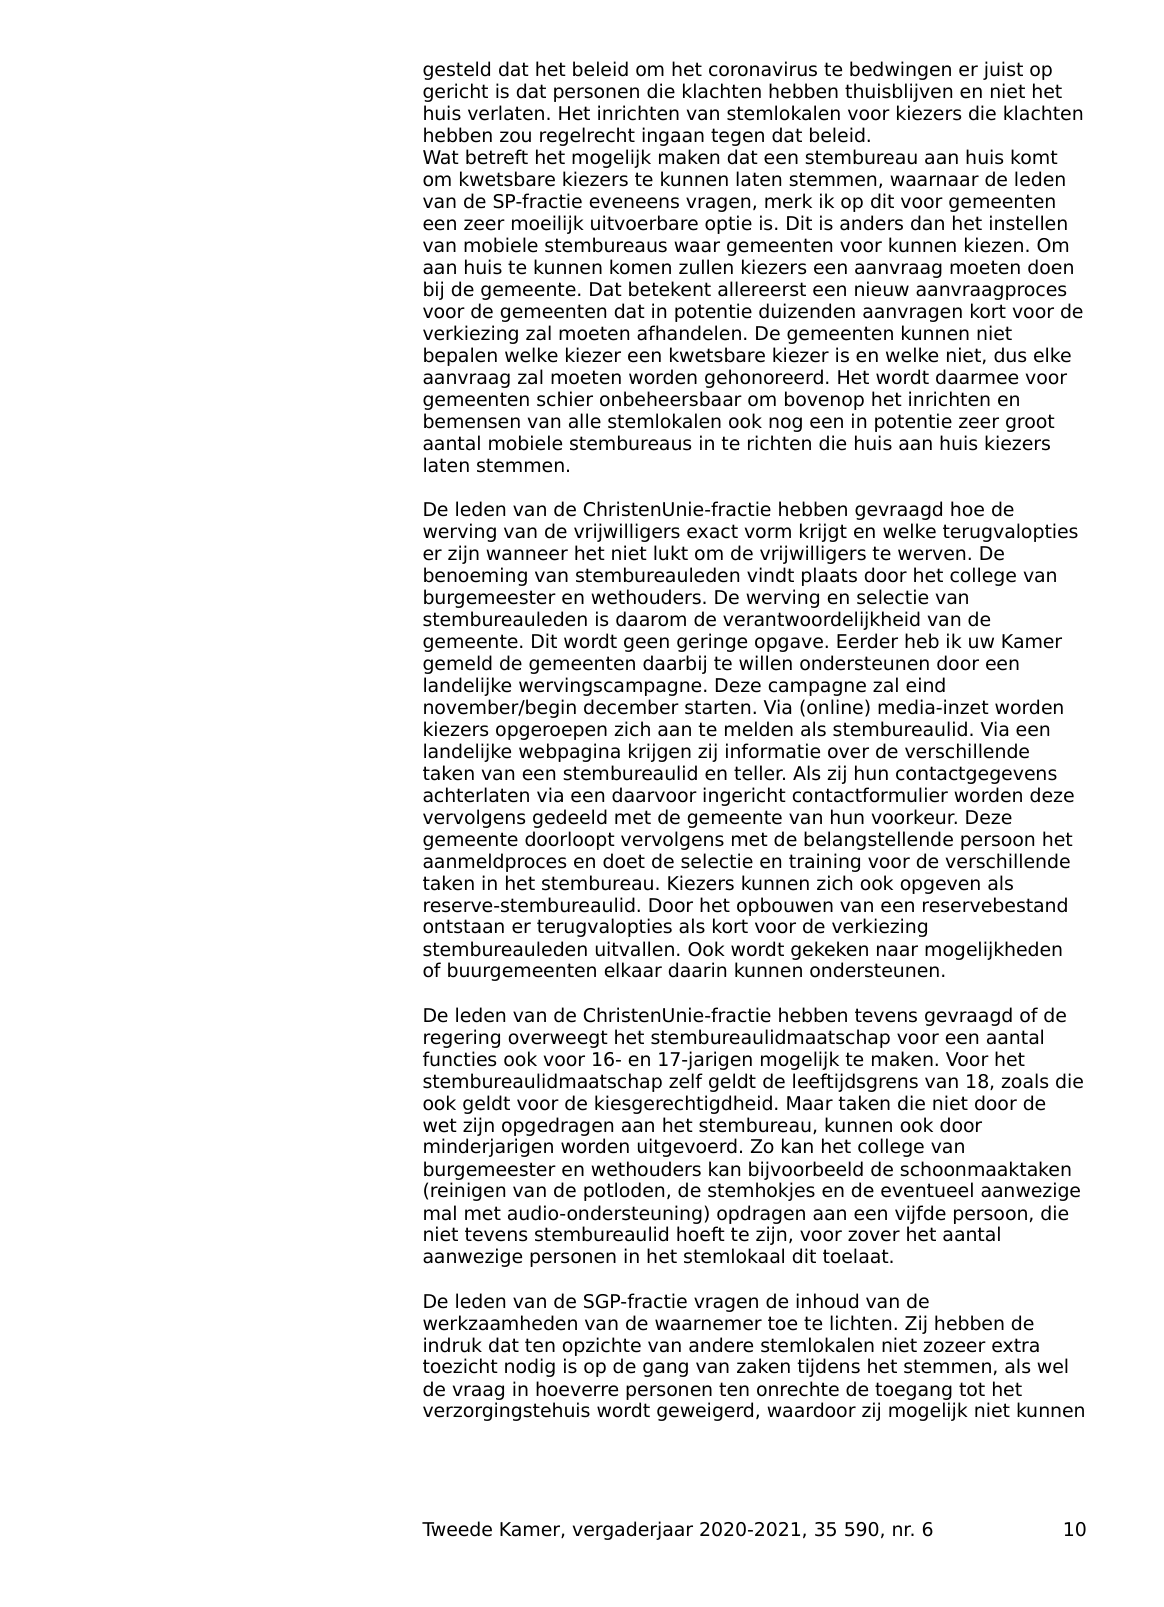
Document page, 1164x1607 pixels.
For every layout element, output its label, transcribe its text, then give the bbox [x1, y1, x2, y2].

text Wat betreft het mogelijk maken dat een stembureau aan huis komt om kwetsbare kiezers te kunnen laten stemmen, waarnaar de leden van de SP-fractie eveneens vragen, merk ik op dit voor gemeenten een zeer moeilijk uitvoerbare optie is. Dit is anders dan het instellen van mobiele stembureaus waar gemeenten voor kunnen kiezen. Om aan huis te kunnen komen zullen kiezers een aanvraag moeten doen bij de gemeente. Dat betekent allereerst een nieuw aanvraagproces voor de gemeenten dat in potentie duizenden aanvragen kort voor de verkiezing zal moeten afhandelen. De gemeenten kunnen niet bepalen welke kiezer een kwetsbare kiezer is en welke niet, dus elke aanvraag zal moeten worden gehonoreerd. Het wordt daarmee voor gemeenten schier onbeheersbaar om bovenop het inrichten en bemensen van alle stemlokalen ook nog een in potentie zeer groot aantal mobiele stembureaus in te richten die huis aan huis kiezers laten stemmen. [422, 147, 1087, 477]
text De leden van de SGP-fractie vragen de inhoud van de werkzaamheden van de waarnemer toe te lichten. Zij hebben de indruk dat ten opzichte van andere stemlokalen niet zozeer extra toezicht nodig is op de gang van zaken tijdens het stemmen, als wel de vraag in hoeverre personen ten onrechte de toegang tot het verzorgingstehuis wordt geweigerd, waardoor zij mogelijk niet kunnen [422, 1291, 1087, 1422]
text De leden van de ChristenUnie-fractie hebben gevraagd hoe de werving van de vrijwilligers exact vorm krijgt en welke terugvalopties er zijn wanneer het niet lukt om de vrijwilligers te werven. De benoeming van stembureauleden vindt plaats door het college van burgemeester en wethouders. De werving en selectie van stembureauleden is daarom de verantwoordelijkheid van de gemeente. Dit wordt geen geringe opgave. Eerder heb ik uw Kamer gemeld de gemeenten daarbij te willen ondersteunen door een landelijke wervingscampagne. Deze campagne zal eind november/begin december starten. Via (online) media-inzet worden kiezers opgeroepen zich aan te melden als stembureaulid. Via een landelijke webpagina krijgen zij informatie over de verschillende taken van een stembureaulid en teller. Als zij hun contactgegevens achterlaten via een daarvoor ingericht contactformulier worden deze vervolgens gedeeld met de gemeente van hun voorkeur. Deze gemeente doorloopt vervolgens met de belangstellende persoon het aanmeldproces en doet de selectie en training voor de verschillende taken in het stembureau. Kiezers kunnen zich ook opgeven als reserve-stembureaulid. Door het opbouwen van een reservebestand ontstaan er terugvalopties als kort voor de verkiezing stembureauleden uitvallen. Ook wordt gekeken naar mogelijkheden of buurgemeenten elkaar daarin kunnen ondersteunen. [422, 499, 1087, 982]
text gesteld dat het beleid om het coronavirus te bedwingen er juist op gericht is dat personen die klachten hebben thuisblijven en niet het huis verlaten. Het inrichten van stemlokalen voor kiezers die klachten hebben zou regelrecht ingaan tegen dat beleid. [422, 59, 1087, 147]
text De leden van de ChristenUnie-fractie hebben tevens gevraagd of de regering overweegt het stembureaulidmaatschap voor een aantal functies ook voor 16- en 17-jarigen mogelijk te maken. Voor het stembureaulidmaatschap zelf geldt de leeftijdsgrens van 18, zoals die ook geldt voor de kiesgerechtigdheid. Maar taken die niet door de wet zijn opgedragen aan het stembureau, kunnen ook door minderjarigen worden uitgevoerd. Zo kan het college van burgemeester en wethouders kan bijvoorbeeld de schoonmaaktaken (reinigen van de potloden, de stemhokjes en de eventueel aanwezige mal met audio-ondersteuning) opdragen aan een vijfde persoon, die niet tevens stembureaulid hoeft te zijn, voor zover het aantal aanwezige personen in het stemlokaal dit toelaat. [422, 1004, 1087, 1268]
